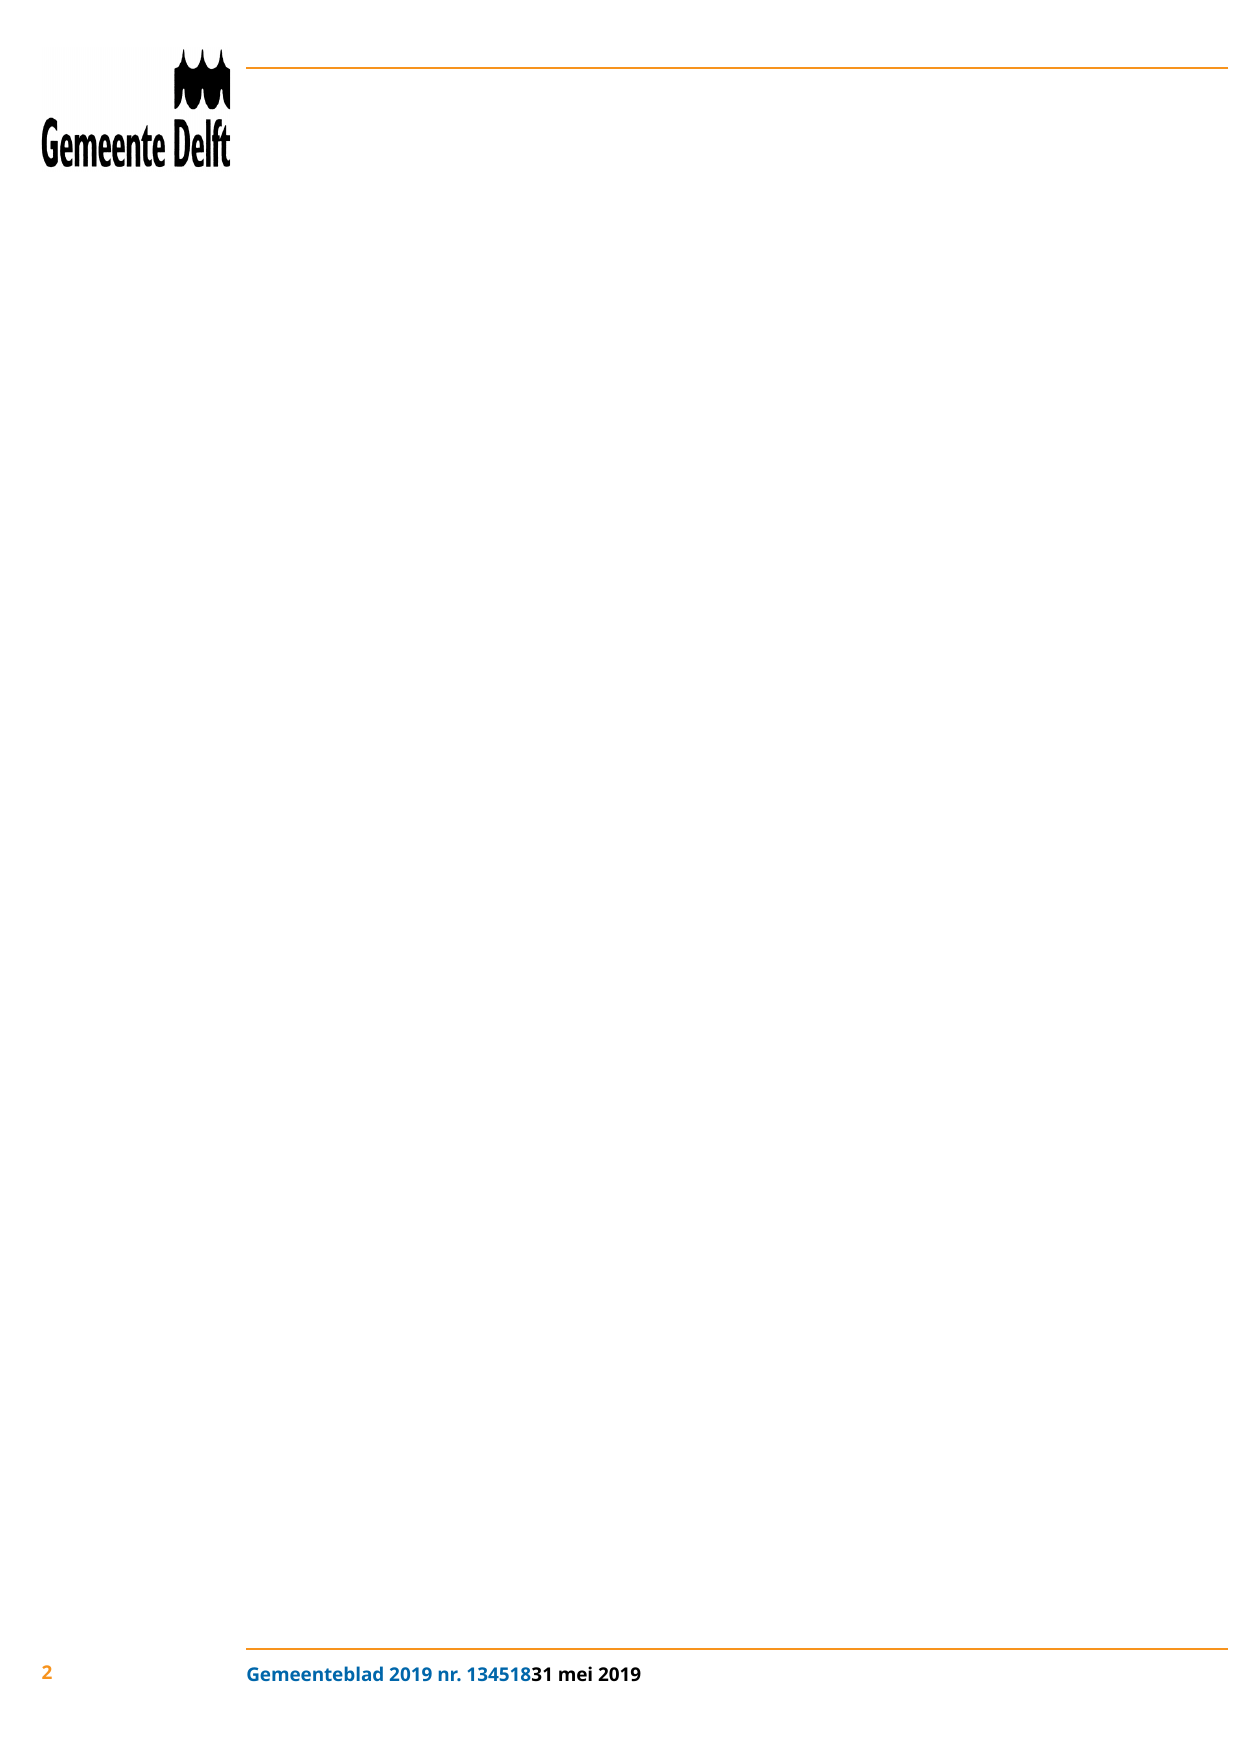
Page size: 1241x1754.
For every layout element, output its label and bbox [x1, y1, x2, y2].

picture [41, 47, 231, 172]
